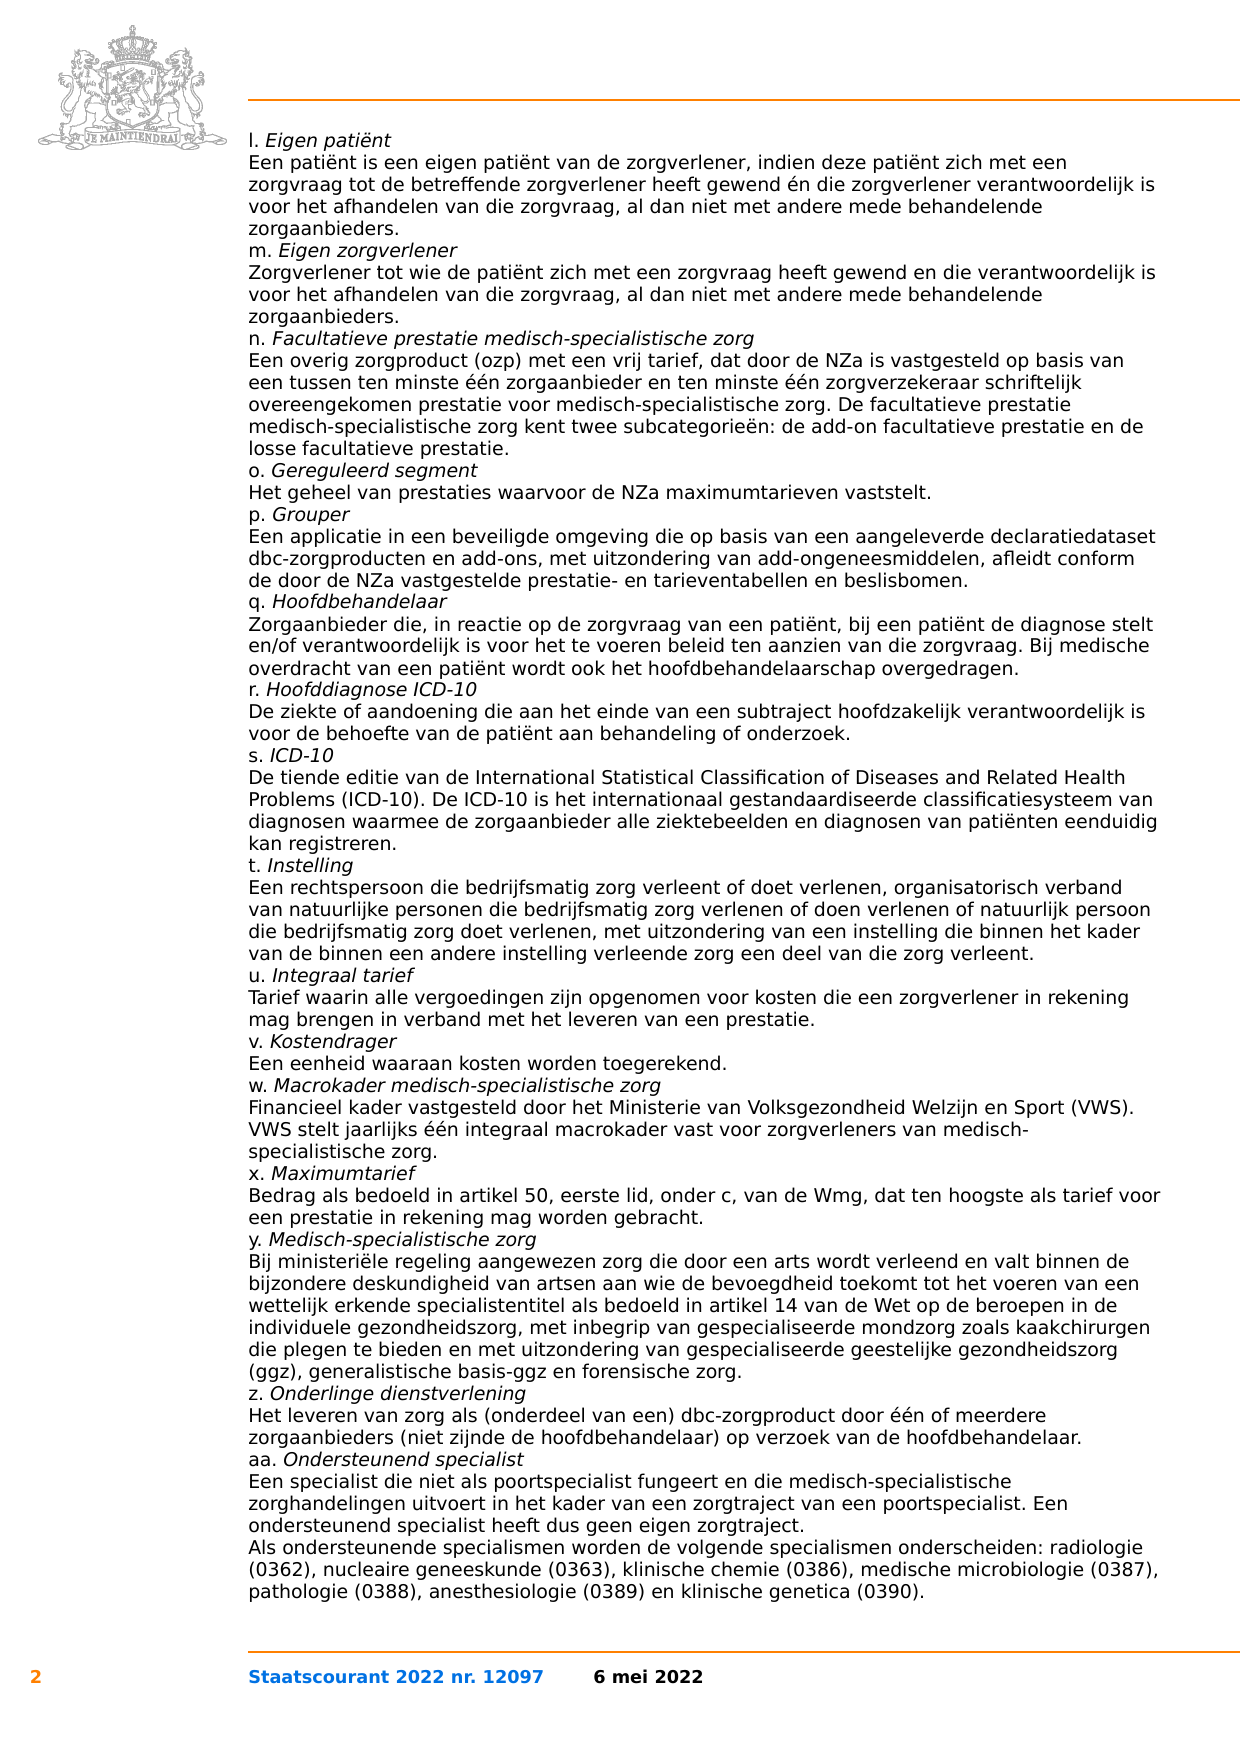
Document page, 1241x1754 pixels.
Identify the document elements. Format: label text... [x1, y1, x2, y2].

text q. Hoofdbehandelaar [248, 591, 1163, 613]
text l. Eigen patiënt [248, 130, 1163, 152]
text r. Hoofddiagnose ICD-10 [248, 679, 1163, 701]
text o. Gereguleerd segment [248, 459, 1163, 482]
text x. Maximumtarief [248, 1163, 1163, 1185]
text Zorgverlener tot wie de patiënt zich met een zorgvraag heeft gewend en die verantwoordelijk is voor het afhandelen van die zorgvraag, al dan niet met andere mede behandelende zorgaanbieders. [248, 262, 1163, 328]
text u. Integraal tarief [248, 965, 1163, 987]
text De tiende editie van de International Statistical Classification of Diseases and Related Health Problems (ICD-10). De ICD-10 is het internationaal gestandaardiseerde classificatiesysteem van diagnosen waarmee de zorgaanbieder alle ziektebeelden en diagnosen van patiënten eenduidig kan registreren. [248, 767, 1163, 855]
text y. Medisch-specialistische zorg [248, 1229, 1163, 1251]
text Bij ministeriële regeling aangewezen zorg die door een arts wordt verleend en valt binnen de bijzondere deskundigheid van artsen aan wie de bevoegdheid toekomt tot het voeren van een wettelijk erkende specialistentitel als bedoeld in artikel 14 van de Wet op de beroepen in de individuele gezondheidszorg, met inbegrip van gespecialiseerde mondzorg zoals kaakchirurgen die plegen te bieden en met uitzondering van gespecialiseerde geestelijke gezondheidszorg (ggz), generalistische basis-ggz en forensische zorg. [248, 1251, 1163, 1383]
text Een eenheid waaraan kosten worden toegerekend. [248, 1053, 1163, 1075]
text m. Eigen zorgverlener [248, 240, 1163, 262]
text s. ICD-10 [248, 745, 1163, 767]
text Een rechtspersoon die bedrijfsmatig zorg verleent of doet verlenen, organisatorisch verband van natuurlijke personen die bedrijfsmatig zorg verlenen of doen verlenen of natuurlijk persoon die bedrijfsmatig zorg doet verlenen, met uitzondering van een instelling die binnen het kader van de binnen een andere instelling verleende zorg een deel van die zorg verleent. [248, 877, 1163, 965]
text v. Kostendrager [248, 1031, 1163, 1053]
text De ziekte of aandoening die aan het einde van een subtraject hoofdzakelijk verantwoordelijk is voor de behoefte van de patiënt aan behandeling of onderzoek. [248, 701, 1163, 745]
text Zorgaanbieder die, in reactie op de zorgvraag van een patiënt, bij een patiënt de diagnose stelt en/of verantwoordelijk is voor het te voeren beleid ten aanzien van die zorgvraag. Bij medische overdracht van een patiënt wordt ook het hoofdbehandelaarschap overgedragen. [248, 613, 1163, 679]
text Financieel kader vastgesteld door het Ministerie van Volksgezondheid Welzijn en Sport (VWS). VWS stelt jaarlijks één integraal macrokader vast voor zorgverleners van medisch-specialistische zorg. [248, 1097, 1163, 1163]
text w. Macrokader medisch-specialistische zorg [248, 1075, 1163, 1097]
text Een applicatie in een beveiligde omgeving die op basis van een aangeleverde declaratiedataset dbc-zorgproducten en add-ons, met uitzondering van add-ongeneesmiddelen, afleidt conform de door de NZa vastgestelde prestatie- en tarieventabellen en beslisbomen. [248, 526, 1163, 591]
text t. Instelling [248, 855, 1163, 877]
picture [38, 25, 227, 150]
text n. Facultatieve prestatie medisch-specialistische zorg [248, 328, 1163, 350]
text p. Grouper [248, 503, 1163, 526]
text aa. Ondersteunend specialist [248, 1449, 1163, 1471]
text z. Onderlinge dienstverlening [248, 1383, 1163, 1405]
text Een patiënt is een eigen patiënt van de zorgverlener, indien deze patiënt zich met een zorgvraag tot de betreffende zorgverlener heeft gewend én die zorgverlener verantwoordelijk is voor het afhandelen van die zorgvraag, al dan niet met andere mede behandelende zorgaanbieders. [248, 152, 1163, 240]
text Bedrag als bedoeld in artikel 50, eerste lid, onder c, van de Wmg, dat ten hoogste als tarief voor een prestatie in rekening mag worden gebracht. [248, 1185, 1163, 1229]
text Een specialist die niet als poortspecialist fungeert en die medisch-specialistische zorghandelingen uitvoert in het kader van een zorgtraject van een poortspecialist. Een ondersteunend specialist heeft dus geen eigen zorgtraject. [248, 1471, 1163, 1537]
text Een overig zorgproduct (ozp) met een vrij tarief, dat door de NZa is vastgesteld op basis van een tussen ten minste één zorgaanbieder en ten minste één zorgverzekeraar schriftelijk overeengekomen prestatie voor medisch-specialistische zorg. De facultatieve prestatie medisch-specialistische zorg kent twee subcategorieën: de add-on facultatieve prestatie en de losse facultatieve prestatie. [248, 350, 1163, 459]
text Het leveren van zorg als (onderdeel van een) dbc-zorgproduct door één of meerdere zorgaanbieders (niet zijnde de hoofdbehandelaar) op verzoek van de hoofdbehandelaar. [248, 1405, 1163, 1449]
text Tarief waarin alle vergoedingen zijn opgenomen voor kosten die een zorgverlener in rekening mag brengen in verband met het leveren van een prestatie. [248, 987, 1163, 1031]
text Het geheel van prestaties waarvoor de NZa maximumtarieven vaststelt. [248, 482, 1163, 503]
text Als ondersteunende specialismen worden de volgende specialismen onderscheiden: radiologie (0362), nucleaire geneeskunde (0363), klinische chemie (0386), medische microbiologie (0387), pathologie (0388), anesthesiologie (0389) en klinische genetica (0390). [248, 1537, 1163, 1602]
